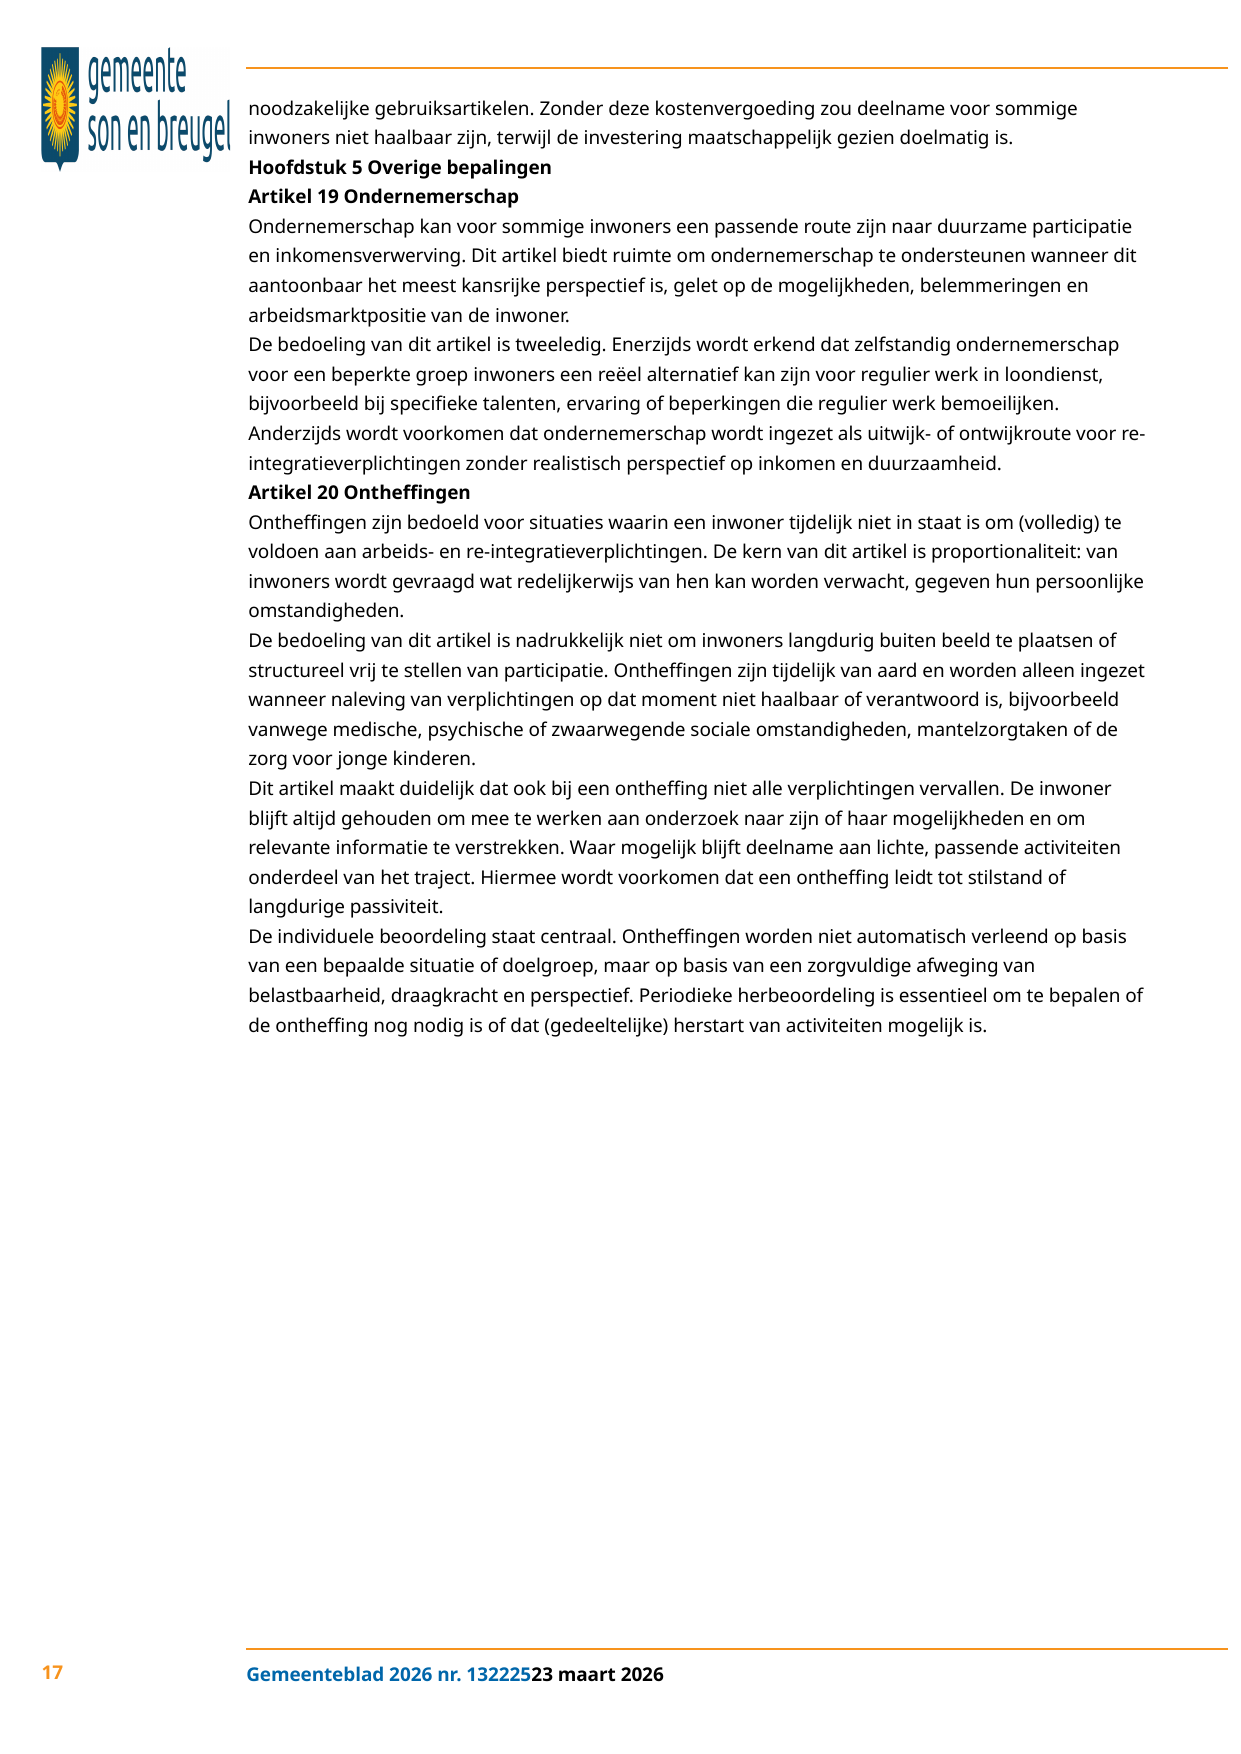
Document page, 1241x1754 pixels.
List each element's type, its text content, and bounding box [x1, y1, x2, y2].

text De bedoeling van dit artikel is tweeledig. Enerzijds wordt erkend dat zelfstandig ondernemerschap voor een beperkte groep inwoners een reëel alternatief kan zijn voor regulier werk in loondienst, bijvoorbeeld bij specifieke talenten, ervaring of beperkingen die regulier werk bemoeilijken. Anderzijds wordt voorkomen dat ondernemerschap wordt ingezet als uitwijk- of ontwijkroute voor re-integratieverplichtingen zonder realistisch perspectief op inkomen en duurzaamheid. [248, 331, 1152, 476]
text De individuele beoordeling staat centraal. Ontheffingen worden niet automatisch verleend op basis van een bepaalde situatie of doelgroep, maar op basis van een zorgvuldige afweging van belastbaarheid, draagkracht en perspectief. Periodieke herbeoordeling is essentieel om te bepalen of de ontheffing nog nodig is of dat (gedeeltelijke) herstart van activiteiten mogelijk is. [248, 923, 1152, 1038]
text De bedoeling van dit artikel is nadrukkelijk niet om inwoners langdurig buiten beeld te plaatsen of structureel vrij te stellen van participatie. Ontheffingen zijn tijdelijk van aard en worden alleen ingezet wanneer naleving van verplichtingen op dat moment niet haalbaar of verantwoord is, bijvoorbeeld vanwege medische, psychische of zwaarwegende sociale omstandigheden, mantelzorgtaken of de zorg voor jonge kinderen. [248, 627, 1152, 771]
picture [41, 47, 231, 172]
text Artikel 19 Ondernemerschap [248, 183, 1152, 209]
text Ondernemerschap kan voor sommige inwoners een passende route zijn naar duurzame participatie en inkomensverwerving. Dit artikel biedt ruimte om ondernemerschap te ondersteunen wanneer dit aantoonbaar het meest kansrijke perspectief is, gelet op de mogelijkheden, belemmeringen en arbeidsmarktpositie van de inwoner. [248, 213, 1152, 328]
text Artikel 20 Ontheffingen [248, 479, 1152, 505]
text Dit artikel maakt duidelijk dat ook bij een ontheffing niet alle verplichtingen vervallen. De inwoner blijft altijd gehouden om mee te werken aan onderzoek naar zijn of haar mogelijkheden en om relevante informatie te verstrekken. Waar mogelijk blijft deelname aan lichte, passende activiteiten onderdeel van het traject. Hiermee wordt voorkomen dat een ontheffing leidt tot stilstand of langdurige passiviteit. [248, 775, 1152, 919]
text Hoofdstuk 5 Overige bepalingen [248, 154, 1152, 180]
text noodzakelijke gebruiksartikelen. Zonder deze kostenvergoeding zou deelname voor sommige inwoners niet haalbaar zijn, terwijl de investering maatschappelijk gezien doelmatig is. [248, 95, 1152, 150]
text Ontheffingen zijn bedoeld voor situaties waarin een inwoner tijdelijk niet in staat is om (volledig) te voldoen aan arbeids- en re-integratieverplichtingen. De kern van dit artikel is proportionaliteit: van inwoners wordt gevraagd wat redelijkerwijs van hen kan worden verwacht, gegeven hun persoonlijke omstandigheden. [248, 509, 1152, 623]
